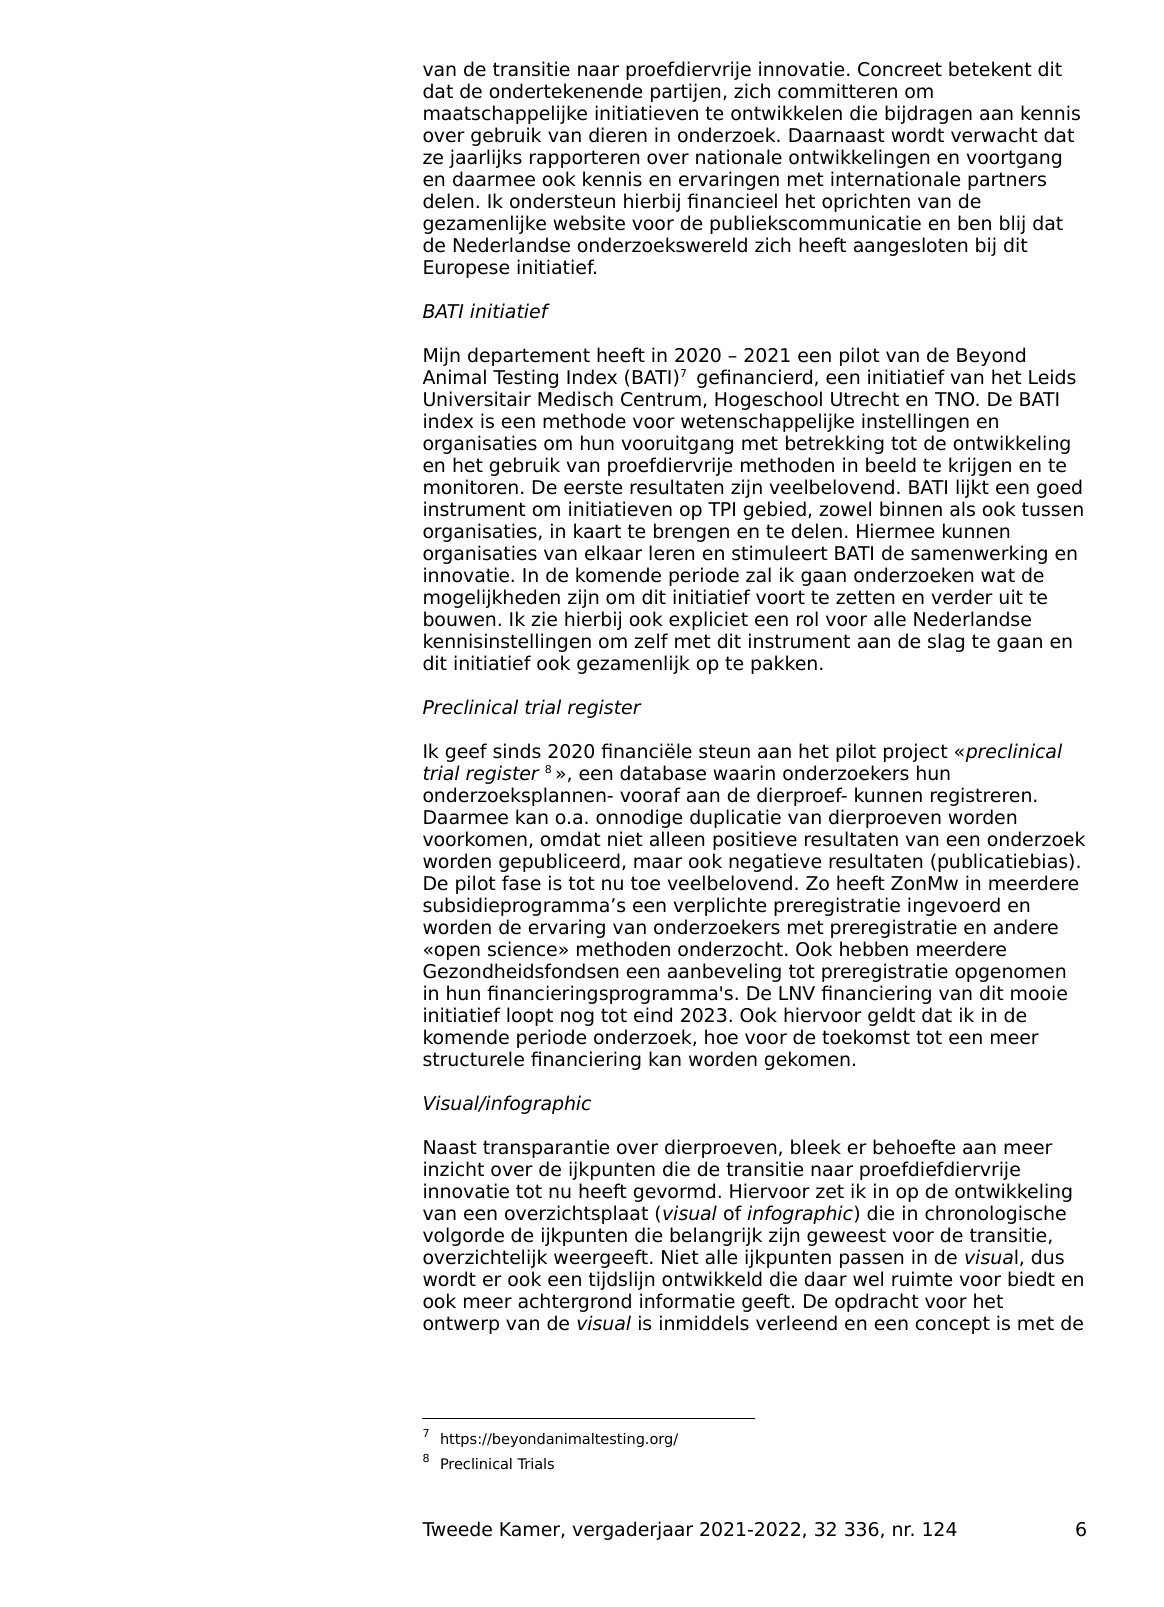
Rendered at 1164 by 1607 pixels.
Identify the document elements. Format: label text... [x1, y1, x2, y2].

subtitle Preclinical trial register [422, 697, 1087, 719]
subtitle Visual/infographic [422, 1093, 1087, 1115]
text Mijn departement heeft in 2020 – 2021 een pilot van de Beyond Animal Testing Index (BATI) gefinancierd, een initiatief van het Leids Universitair Medisch Centrum, Hogeschool Utrecht en TNO. De BATI index is een methode voor wetenschappelijke instellingen en organisaties om hun vooruitgang met betrekking tot de ontwikkeling en het gebruik van proefdiervrije methoden in beeld te krijgen en te monitoren. De eerste resultaten zijn veelbelovend. BATI lijkt een goed instrument om initiatieven op TPI gebied, zowel binnen als ook tussen organisaties, in kaart te brengen en te delen. Hiermee kunnen organisaties van elkaar leren en stimuleert BATI de samenwerking en innovatie. In de komende periode zal ik gaan onderzoeken wat de mogelijkheden zijn om dit initiatief voort te zetten en verder uit te bouwen. Ik zie hierbij ook expliciet een rol voor alle Nederlandse kennisinstellingen om zelf met dit instrument aan de slag te gaan en dit initiatief ook gezamenlijk op te pakken. [422, 345, 1087, 675]
text Preclinical Trials [422, 1452, 1087, 1474]
text Naast transparantie over dierproeven, bleek er behoefte aan meer inzicht over de ijkpunten die de transitie naar proefdiefdiervrije innovatie tot nu heeft gevormd. Hiervoor zet ik in op de ontwikkeling van een overzichtsplaat (visual of infographic) die in chronologische volgorde de ijkpunten die belangrijk zijn geweest voor de transitie, overzichtelijk weergeeft. Niet alle ijkpunten passen in de visual, dus wordt er ook een tijdslijn ontwikkeld die daar wel ruimte voor biedt en ook meer achtergrond informatie geeft. De opdracht voor het ontwerp van de visual is inmiddels verleend en een concept is met de [422, 1137, 1087, 1335]
subtitle BATI initiatief [422, 301, 1087, 323]
text https://beyondanimaltesting.org/ [422, 1427, 1087, 1449]
text Ik geef sinds 2020 financiële steun aan het pilot project «preclinical trial register », een database waarin onderzoekers hun onderzoeksplannen- vooraf aan de dierproef- kunnen registreren. Daarmee kan o.a. onnodige duplicatie van dierproeven worden voorkomen, omdat niet alleen positieve resultaten van een onderzoek worden gepubliceerd, maar ook negatieve resultaten (publicatiebias). De pilot fase is tot nu toe veelbelovend. Zo heeft ZonMw in meerdere subsidieprogramma’s een verplichte preregistratie ingevoerd en worden de ervaring van onderzoekers met preregistratie en andere «open science» methoden onderzocht. Ook hebben meerdere Gezondheidsfondsen een aanbeveling tot preregistratie opgenomen in hun financieringsprogramma's. De LNV financiering van dit mooie initiatief loopt nog tot eind 2023. Ook hiervoor geldt dat ik in de komende periode onderzoek, hoe voor de toekomst tot een meer structurele financiering kan worden gekomen. [422, 741, 1087, 1071]
text van de transitie naar proefdiervrije innovatie. Concreet betekent dit dat de ondertekenende partijen, zich committeren om maatschappelijke initiatieven te ontwikkelen die bijdragen aan kennis over gebruik van dieren in onderzoek. Daarnaast wordt verwacht dat ze jaarlijks rapporteren over nationale ontwikkelingen en voortgang en daarmee ook kennis en ervaringen met internationale partners delen. Ik ondersteun hierbij financieel het oprichten van de gezamenlijke website voor de publiekscommunicatie en ben blij dat de Nederlandse onderzoekswereld zich heeft aangesloten bij dit Europese initiatief. [422, 59, 1087, 279]
